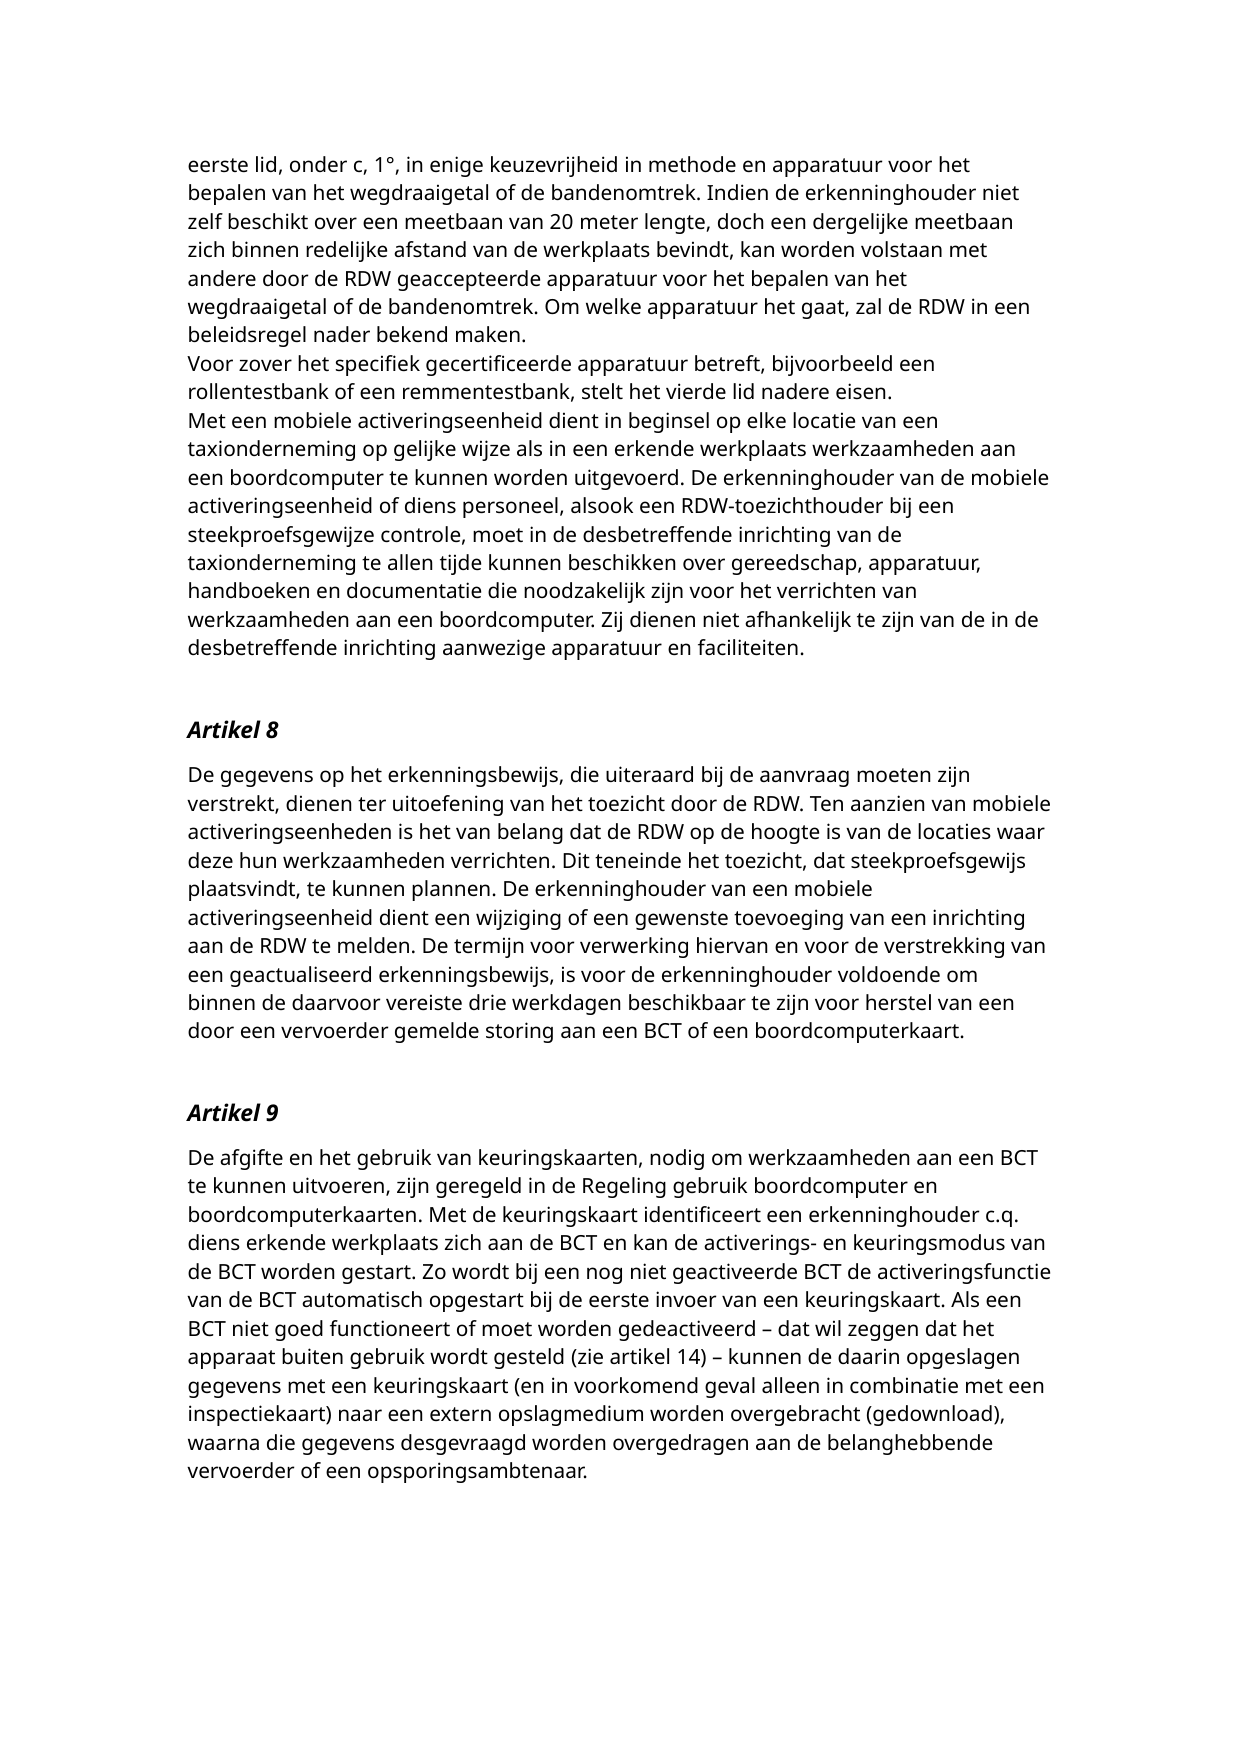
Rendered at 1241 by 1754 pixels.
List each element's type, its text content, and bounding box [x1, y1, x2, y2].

subtitle Artikel 9 [187, 1097, 1053, 1128]
text eerste lid, onder c, 1°, in enige keuzevrijheid in methode en apparatuur voor het bepalen van het wegdraaigetal of de bandenomtrek. Indien de erkenninghouder niet zelf beschikt over een meetbaan van 20 meter lengte, doch een dergelijke meetbaan zich binnen redelijke afstand van de werkplaats bevindt, kan worden volstaan met andere door de RDW geaccepteerde apparatuur voor het bepalen van het wegdraaigetal of de bandenomtrek. Om welke apparatuur het gaat, zal de RDW in een beleidsregel nader bekend maken. [187, 150, 1053, 349]
subtitle Artikel 8 [187, 714, 1053, 746]
text De afgifte en het gebruik van keuringskaarten, nodig om werkzaamheden aan een BCT te kunnen uitvoeren, zijn geregeld in de Regeling gebruik boordcomputer en boordcomputerkaarten. Met de keuringskaart identificeert een erkenninghouder c.q. diens erkende werkplaats zich aan de BCT en kan de activerings- en keuringsmodus van de BCT worden gestart. Zo wordt bij een nog niet geactiveerde BCT de activeringsfunctie van de BCT automatisch opgestart bij de eerste invoer van een keuringskaart. Als een BCT niet goed functioneert of moet worden gedeactiveerd – dat wil zeggen dat het apparaat buiten gebruik wordt gesteld (zie artikel 14) – kunnen de daarin opgeslagen gegevens met een keuringskaart (en in voorkomend geval alleen in combinatie met een inspectiekaart) naar een extern opslagmedium worden overgebracht (gedownload), waarna die gegevens desgevraagd worden overgedragen aan de belanghebbende vervoerder of een opsporingsambtenaar. [187, 1143, 1053, 1484]
text De gegevens op het erkenningsbewijs, die uiteraard bij de aanvraag moeten zijn verstrekt, dienen ter uitoefening van het toezicht door de RDW. Ten aanzien van mobiele activeringseenheden is het van belang dat de RDW op de hoogte is van de locaties waar deze hun werkzaamheden verrichten. Dit teneinde het toezicht, dat steekproefsgewijs plaatsvindt, te kunnen plannen. De erkenninghouder van een mobiele activeringseenheid dient een wijziging of een gewenste toevoeging van een inrichting aan de RDW te melden. De termijn voor verwerking hiervan en voor de verstrekking van een geactualiseerd erkenningsbewijs, is voor de erkenninghouder voldoende om binnen de daarvoor vereiste drie werkdagen beschikbaar te zijn voor herstel van een door een vervoerder gemelde storing aan een BCT of een boordcomputerkaart. [187, 761, 1053, 1045]
text Met een mobiele activeringseenheid dient in beginsel op elke locatie van een taxionderneming op gelijke wijze als in een erkende werkplaats werkzaamheden aan een boordcomputer te kunnen worden uitgevoerd. De erkenninghouder van de mobiele activeringseenheid of diens personeel, alsook een RDW-toezichthouder bij een steekproefsgewijze controle, moet in de desbetreffende inrichting van de taxionderneming te allen tijde kunnen beschikken over gereedschap, apparatuur, handboeken en documentatie die noodzakelijk zijn voor het verrichten van werkzaamheden aan een boordcomputer. Zij dienen niet afhankelijk te zijn van de in de desbetreffende inrichting aanwezige apparatuur en faciliteiten. [187, 406, 1053, 662]
text Voor zover het specifiek gecertificeerde apparatuur betreft, bijvoorbeeld een rollentestbank of een remmentestbank, stelt het vierde lid nadere eisen. [187, 349, 1053, 406]
